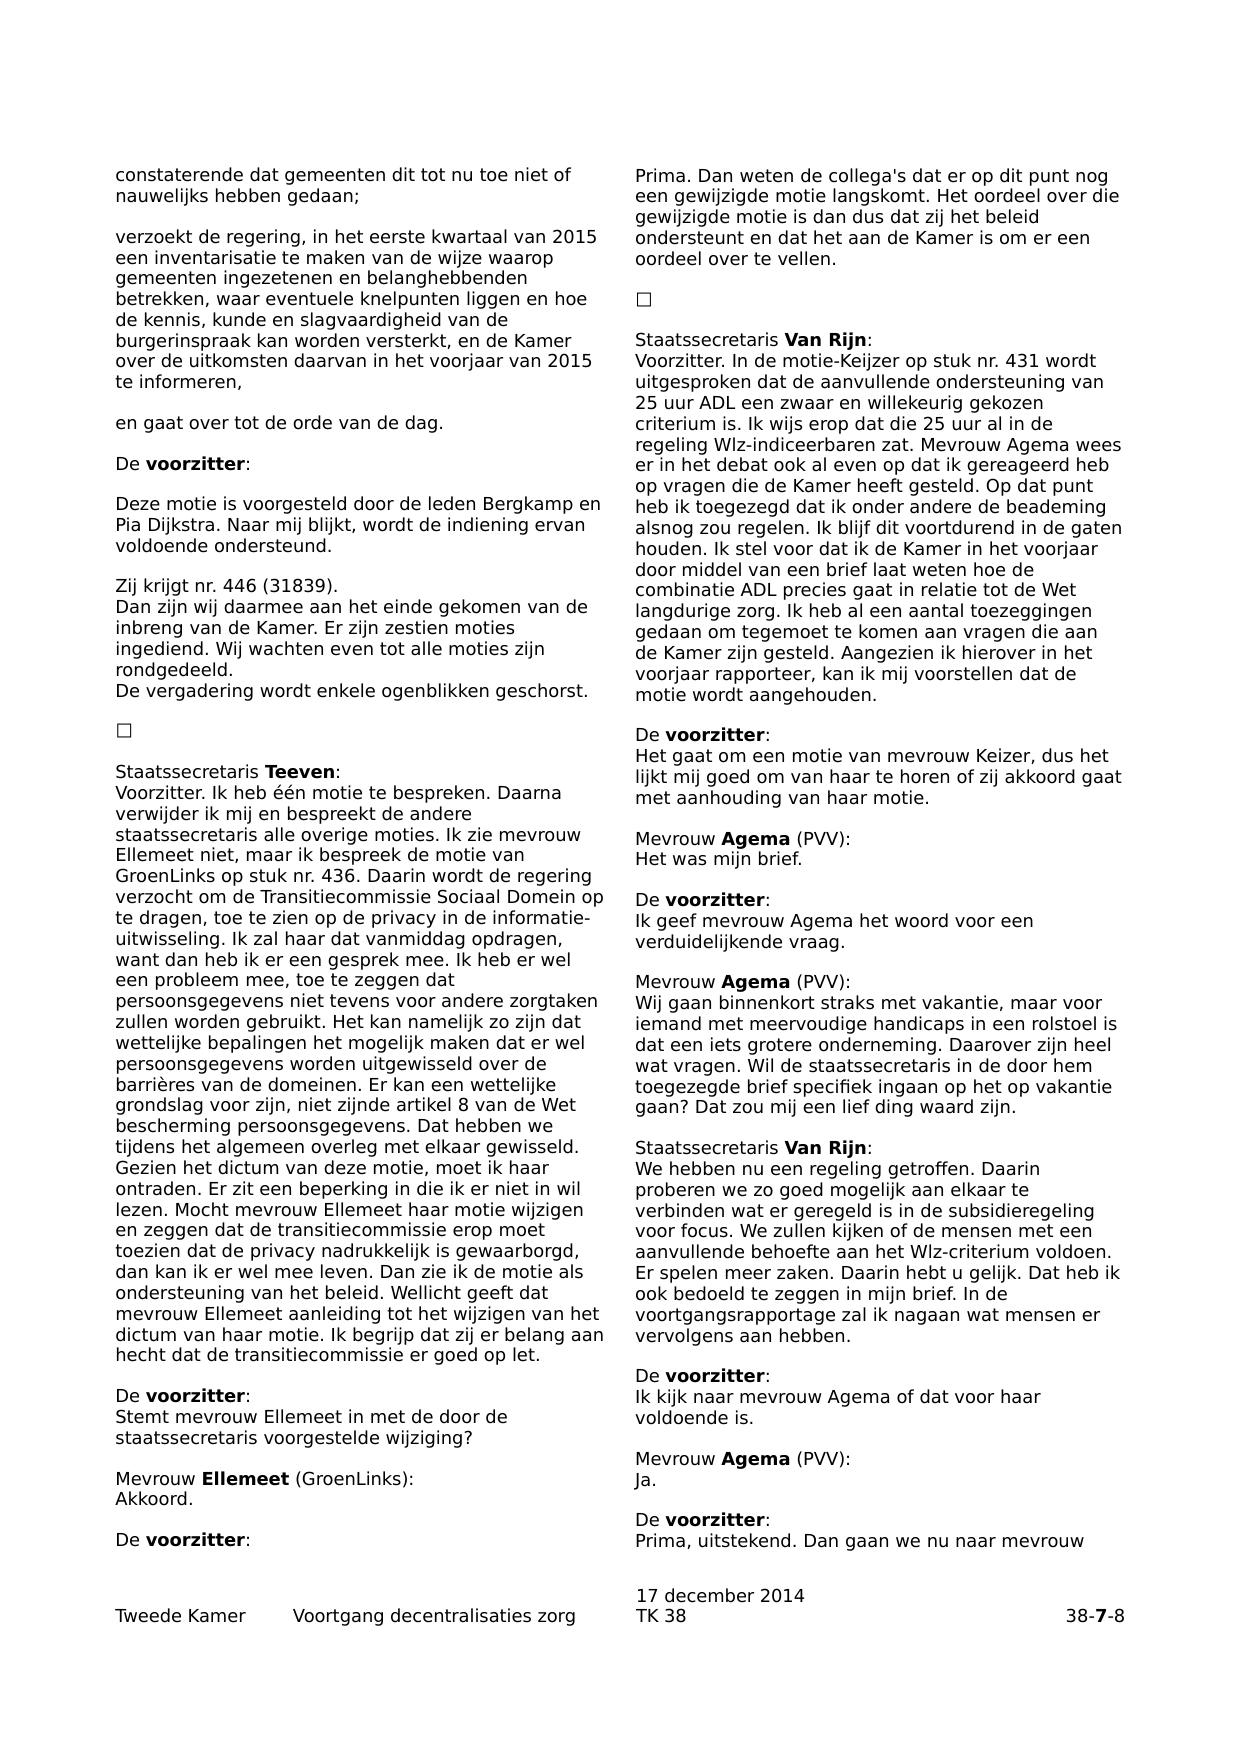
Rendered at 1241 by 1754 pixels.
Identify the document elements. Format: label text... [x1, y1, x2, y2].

text We hebben nu een regeling getroffen. Daarin proberen we zo goed mogelijk aan elkaar te verbinden wat er geregeld is in de subsidieregeling voor focus. We zullen kijken of de mensen met een aanvullende behoefte aan het Wlz-criterium voldoen. Er spelen meer zaken. Daarin hebt u gelijk. Dat heb ik ook bedoeld te zeggen in mijn brief. In de voortgangsrapportage zal ik nagaan wat mensen er vervolgens aan hebben. [635, 1159, 1125, 1346]
text De voorzitter: [635, 1510, 1125, 1531]
text Stemt mevrouw Ellemeet in met de door de staatssecretaris voorgestelde wijziging? [115, 1407, 605, 1448]
text Prima. Dan weten de collega's dat er op dit punt nog een gewijzigde motie langskomt. Het oordeel over die gewijzigde motie is dan dus dat zij het beleid ondersteunt en dat het aan de Kamer is om er een oordeel over te vellen. [635, 165, 1125, 269]
text ⬜ [635, 289, 1125, 310]
text Ik kijk naar mevrouw Agema of dat voor haar voldoende is. [635, 1387, 1125, 1429]
text Het was mijn brief. [635, 849, 1125, 870]
text Staatssecretaris Van Rijn: [635, 1138, 1125, 1159]
text De voorzitter: [635, 725, 1125, 746]
text De voorzitter: [115, 453, 605, 474]
text ⬜ [115, 721, 605, 742]
text Zij krijgt nr. 446 (31839). [115, 576, 605, 597]
text Ja. [635, 1469, 1125, 1490]
text Mevrouw Agema (PVV): [635, 1449, 1125, 1469]
text Staatssecretaris Van Rijn: [635, 330, 1125, 351]
text De voorzitter: [115, 1530, 605, 1551]
text Voorzitter. In de motie-Keijzer op stuk nr. 431 wordt uitgesproken dat de aanvullende ondersteuning van 25 uur ADL een zwaar en willekeurig gekozen criterium is. Ik wijs erop dat die 25 uur al in de regeling Wlz-indiceerbaren zat. Mevrouw Agema wees er in het debat ook al even op dat ik gereageerd heb op vragen die de Kamer heeft gesteld. Op dat punt heb ik toegezegd dat ik onder andere de beademing alsnog zou regelen. Ik blijf dit voortdurend in de gaten houden. Ik stel voor dat ik de Kamer in het voorjaar door middel van een brief laat weten hoe de combinatie ADL precies gaat in relatie tot de Wet langdurige zorg. Ik heb al een aantal toezeggingen gedaan om tegemoet te komen aan vragen die aan de Kamer zijn gesteld. Aangezien ik hierover in het voorjaar rapporteer, kan ik mij voorstellen dat de motie wordt aangehouden. [635, 351, 1125, 705]
text De voorzitter: [115, 1386, 605, 1407]
text Ik geef mevrouw Agema het woord voor een verduidelijkende vraag. [635, 911, 1125, 952]
text verzoekt de regering, in het eerste kwartaal van 2015 een inventarisatie te maken van de wijze waarop gemeenten ingezetenen en belanghebbenden betrekken, waar eventuele knelpunten liggen en hoe de kennis, kunde en slagvaardigheid van de burgerinspraak kan worden versterkt, en de Kamer over de uitkomsten daarvan in het voorjaar van 2015 te informeren, [115, 227, 605, 393]
text constaterende dat gemeenten dit tot nu toe niet of nauwelijks hebben gedaan; [115, 165, 605, 207]
text Prima, uitstekend. Dan gaan we nu naar mevrouw [635, 1531, 1125, 1552]
text Wij gaan binnenkort straks met vakantie, maar voor iemand met meervoudige handicaps in een rolstoel is dat een iets grotere onderneming. Daarover zijn heel wat vragen. Wil de staatssecretaris in de door hem toegezegde brief specifiek ingaan op het op vakantie gaan? Dat zou mij een lief ding waard zijn. [635, 993, 1125, 1118]
text Dan zijn wij daarmee aan het einde gekomen van de inbreng van de Kamer. Er zijn zestien moties ingediend. Wij wachten even tot alle moties zijn rondgedeeld. [115, 597, 605, 680]
text De voorzitter: [635, 1366, 1125, 1387]
text De voorzitter: [635, 890, 1125, 911]
text Voorzitter. Ik heb één motie te bespreken. Daarna verwijder ik mij en bespreekt de andere staatssecretaris alle overige moties. Ik zie mevrouw Ellemeet niet, maar ik bespreek de motie van GroenLinks op stuk nr. 436. Daarin wordt de regering verzocht om de Transitiecommissie Sociaal Domein op te dragen, toe te zien op de privacy in de informatie-uitwisseling. Ik zal haar dat vanmiddag opdragen, want dan heb ik er een gesprek mee. Ik heb er wel een probleem mee, toe te zeggen dat persoonsgegevens niet tevens voor andere zorgtaken zullen worden gebruikt. Het kan namelijk zo zijn dat wettelijke bepalingen het mogelijk maken dat er wel persoonsgegevens worden uitgewisseld over de barrières van de domeinen. Er kan een wettelijke grondslag voor zijn, niet zijnde artikel 8 van de Wet bescherming persoonsgegevens. Dat hebben we tijdens het algemeen overleg met elkaar gewisseld. Gezien het dictum van deze motie, moet ik haar ontraden. Er zit een beperking in die ik er niet in wil lezen. Mocht mevrouw Ellemeet haar motie wijzigen en zeggen dat de transitiecommissie erop moet toezien dat de privacy nadrukkelijk is gewaarborgd, dan kan ik er wel mee leven. Dan zie ik de motie als ondersteuning van het beleid. Wellicht geeft dat mevrouw Ellemeet aanleiding tot het wijzigen van het dictum van haar motie. Ik begrijp dat zij er belang aan hecht dat de transitiecommissie er goed op let. [115, 783, 605, 1366]
text Staatssecretaris Teeven: [115, 762, 605, 783]
text Het gaat om een motie van mevrouw Keizer, dus het lijkt mij goed om van haar te horen of zij akkoord gaat met aanhouding van haar motie. [635, 746, 1125, 808]
text Deze motie is voorgesteld door de leden Bergkamp en Pia Dijkstra. Naar mij blijkt, wordt de indiening ervan voldoende ondersteund. [115, 494, 605, 556]
text De vergadering wordt enkele ogenblikken geschorst. [115, 680, 605, 701]
text Mevrouw Ellemeet (GroenLinks): [115, 1468, 605, 1489]
text Mevrouw Agema (PVV): [635, 828, 1125, 849]
text Akkoord. [115, 1489, 605, 1510]
text Mevrouw Agema (PVV): [635, 972, 1125, 993]
text en gaat over tot de orde van de dag. [115, 413, 605, 433]
